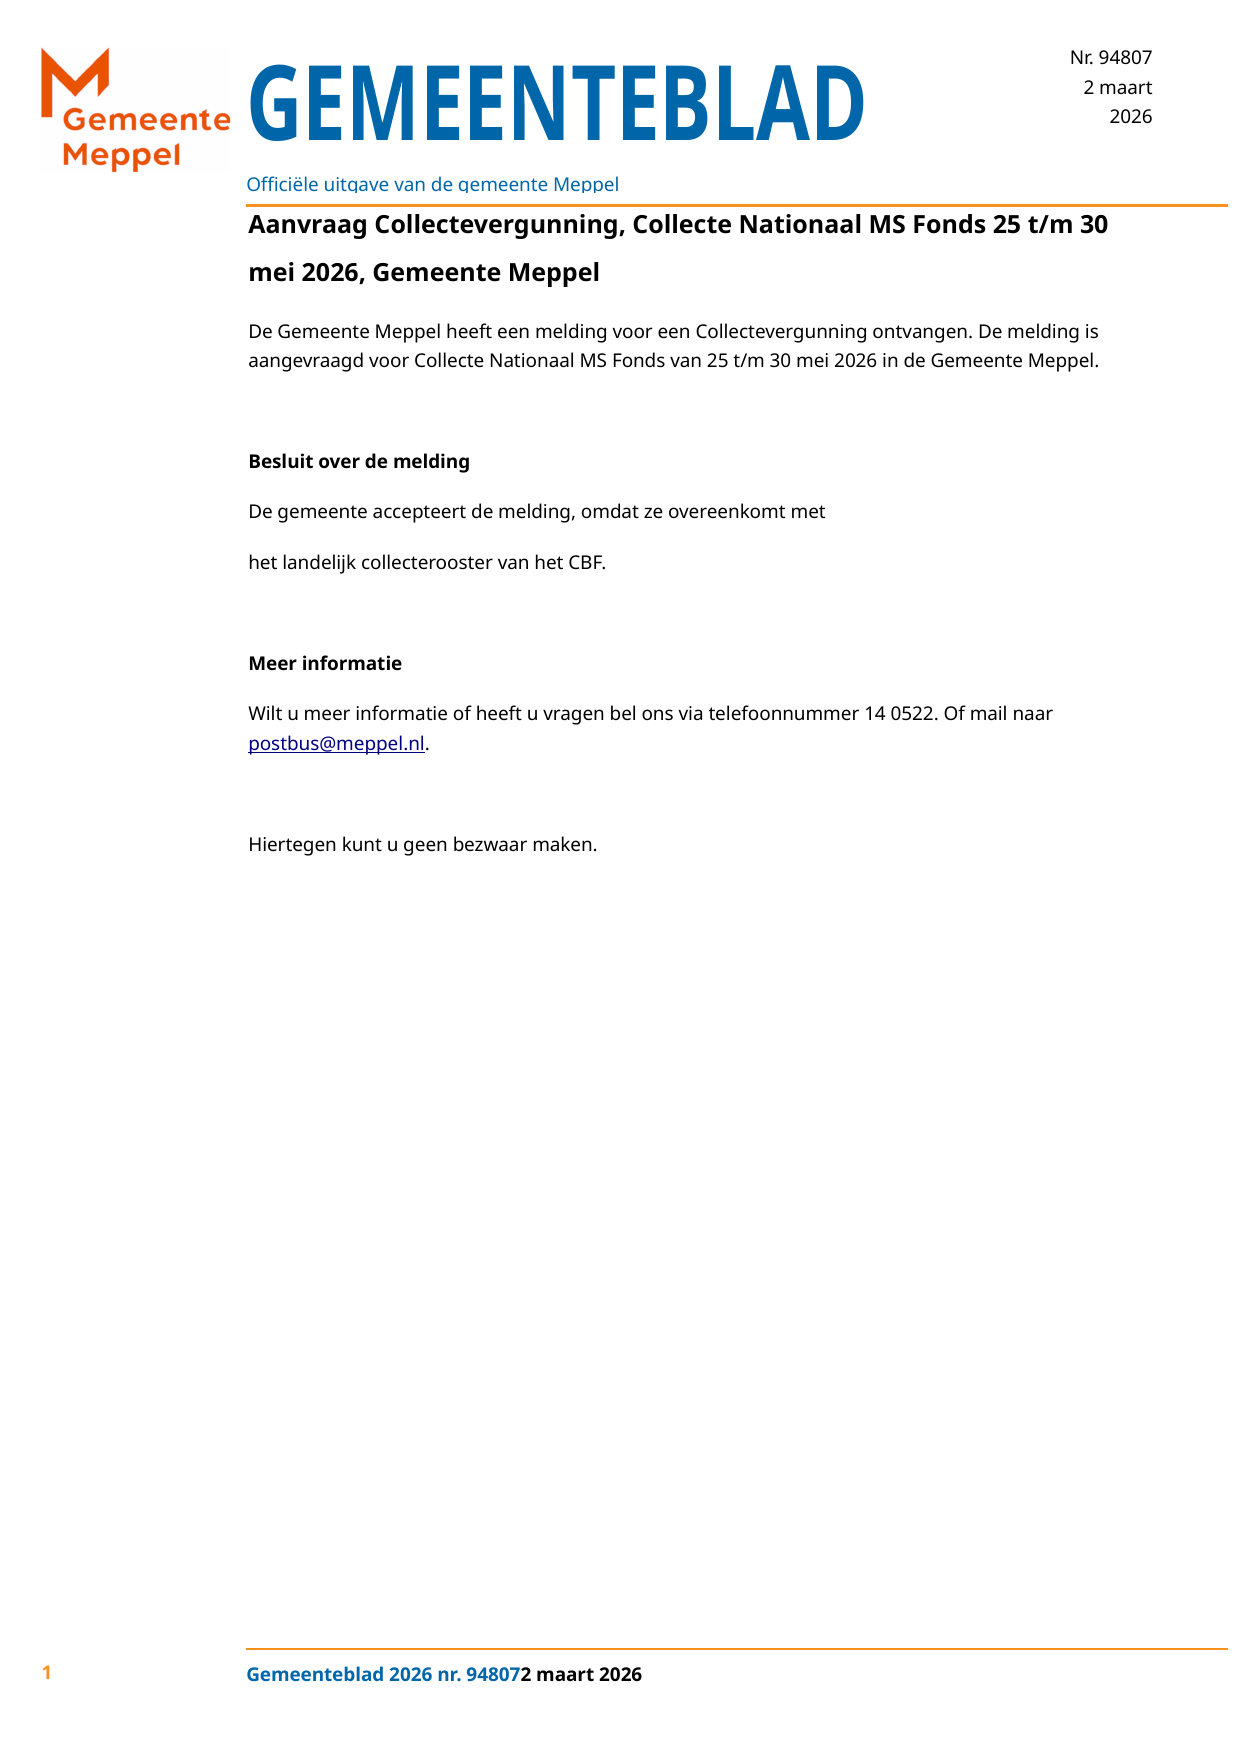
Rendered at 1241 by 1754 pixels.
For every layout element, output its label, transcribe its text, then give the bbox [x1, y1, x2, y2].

text Meer informatie [248, 650, 1152, 676]
text het landelijk collecterooster van het CBF. [248, 549, 1152, 575]
text Besluit over de melding [248, 448, 1152, 474]
text De Gemeente Meppel heeft een melding voor een Collectevergunning ontvangen. De melding is aangevraagd voor Collecte Nationaal MS Fonds van 25 t/m 30 mei 2026 in de Gemeente Meppel. [248, 318, 1152, 373]
text Aanvraag Collectevergunning, Collecte Nationaal MS Fonds 25 t/m 30 mei 2026, Gemeente Meppel [248, 207, 1152, 288]
text De gemeente accepteert de melding, omdat ze overeenkomt met [248, 499, 1152, 524]
text Wilt u meer informatie of heeft u vragen bel ons via telefoonnummer 14 0522. Of mail naar postbus@meppel.nl. [248, 700, 1152, 756]
text Hiertegen kunt u geen bezwaar maken. [248, 831, 1152, 857]
picture [41, 47, 231, 172]
